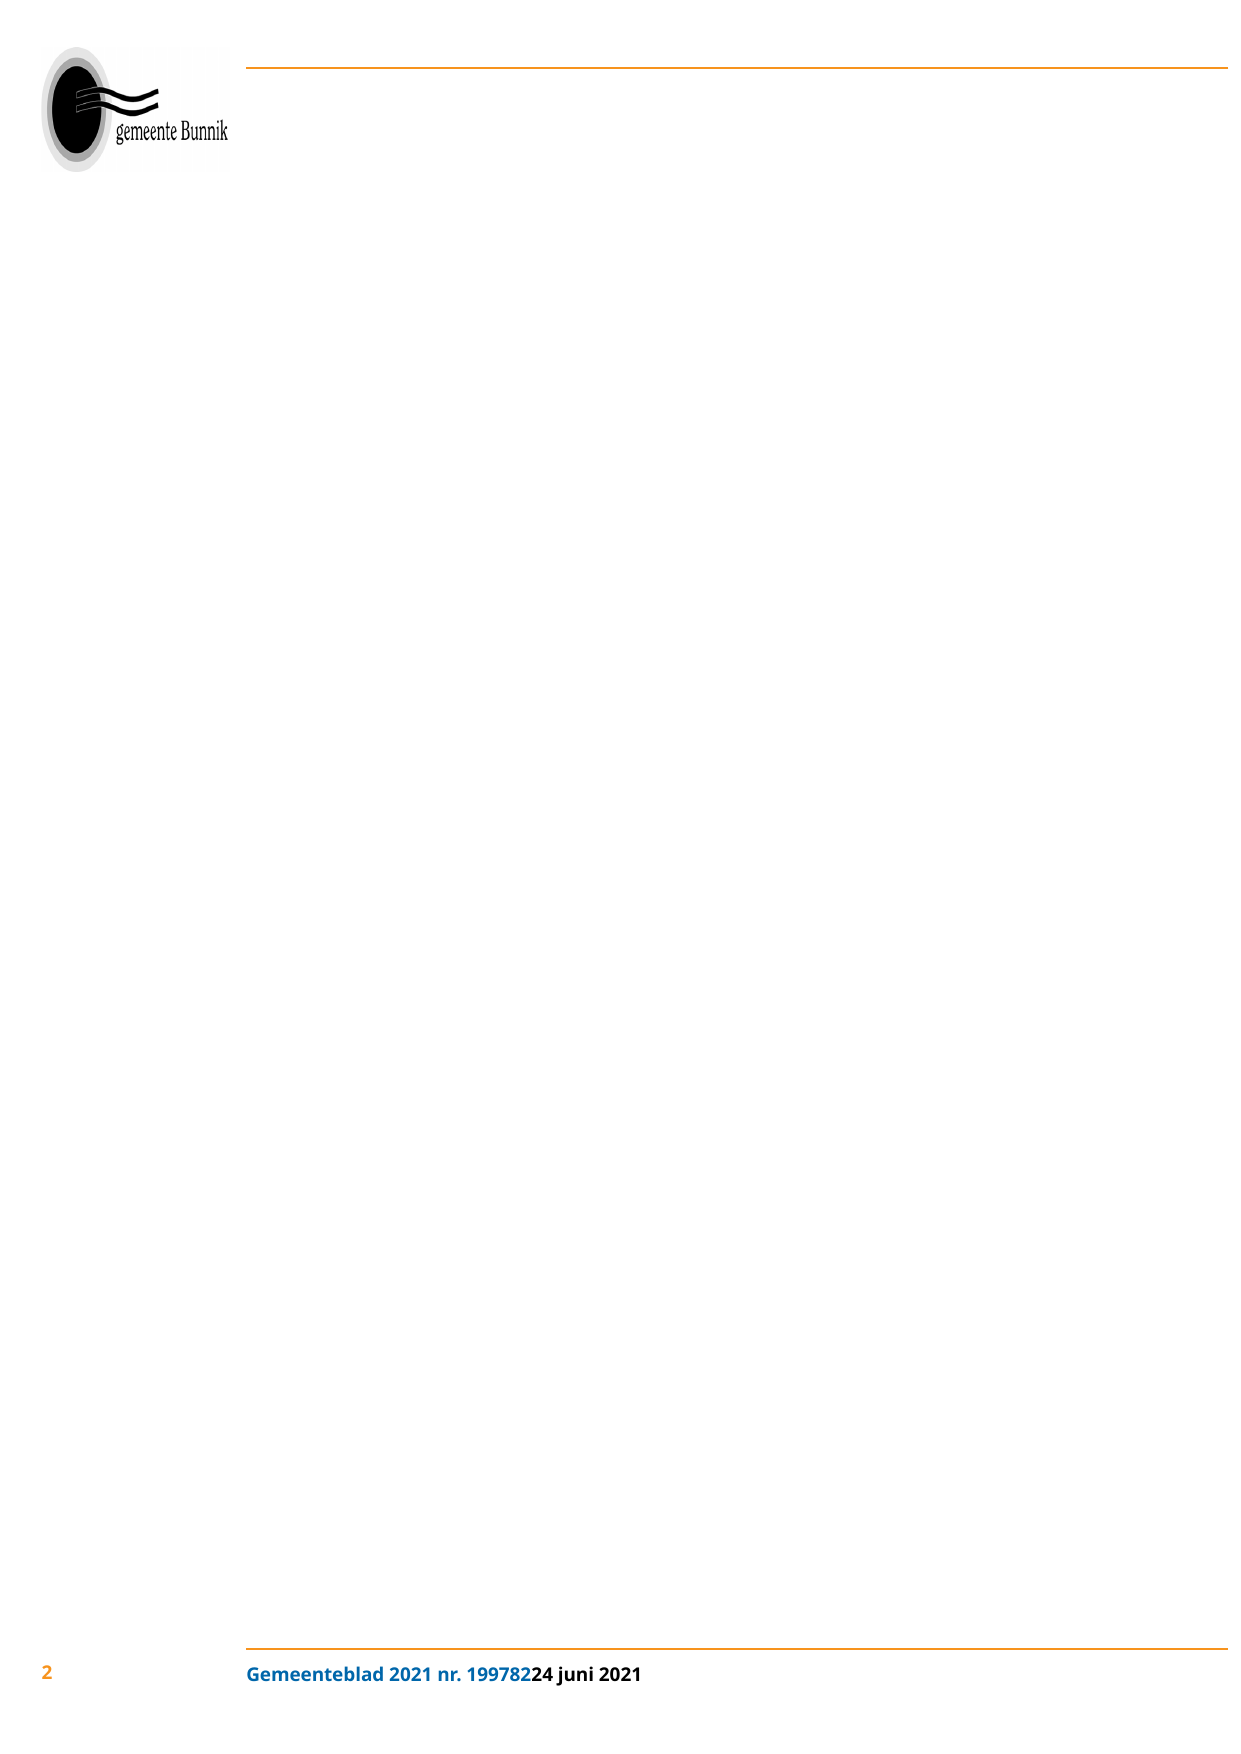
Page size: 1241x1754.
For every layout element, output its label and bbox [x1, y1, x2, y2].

picture [41, 47, 231, 172]
